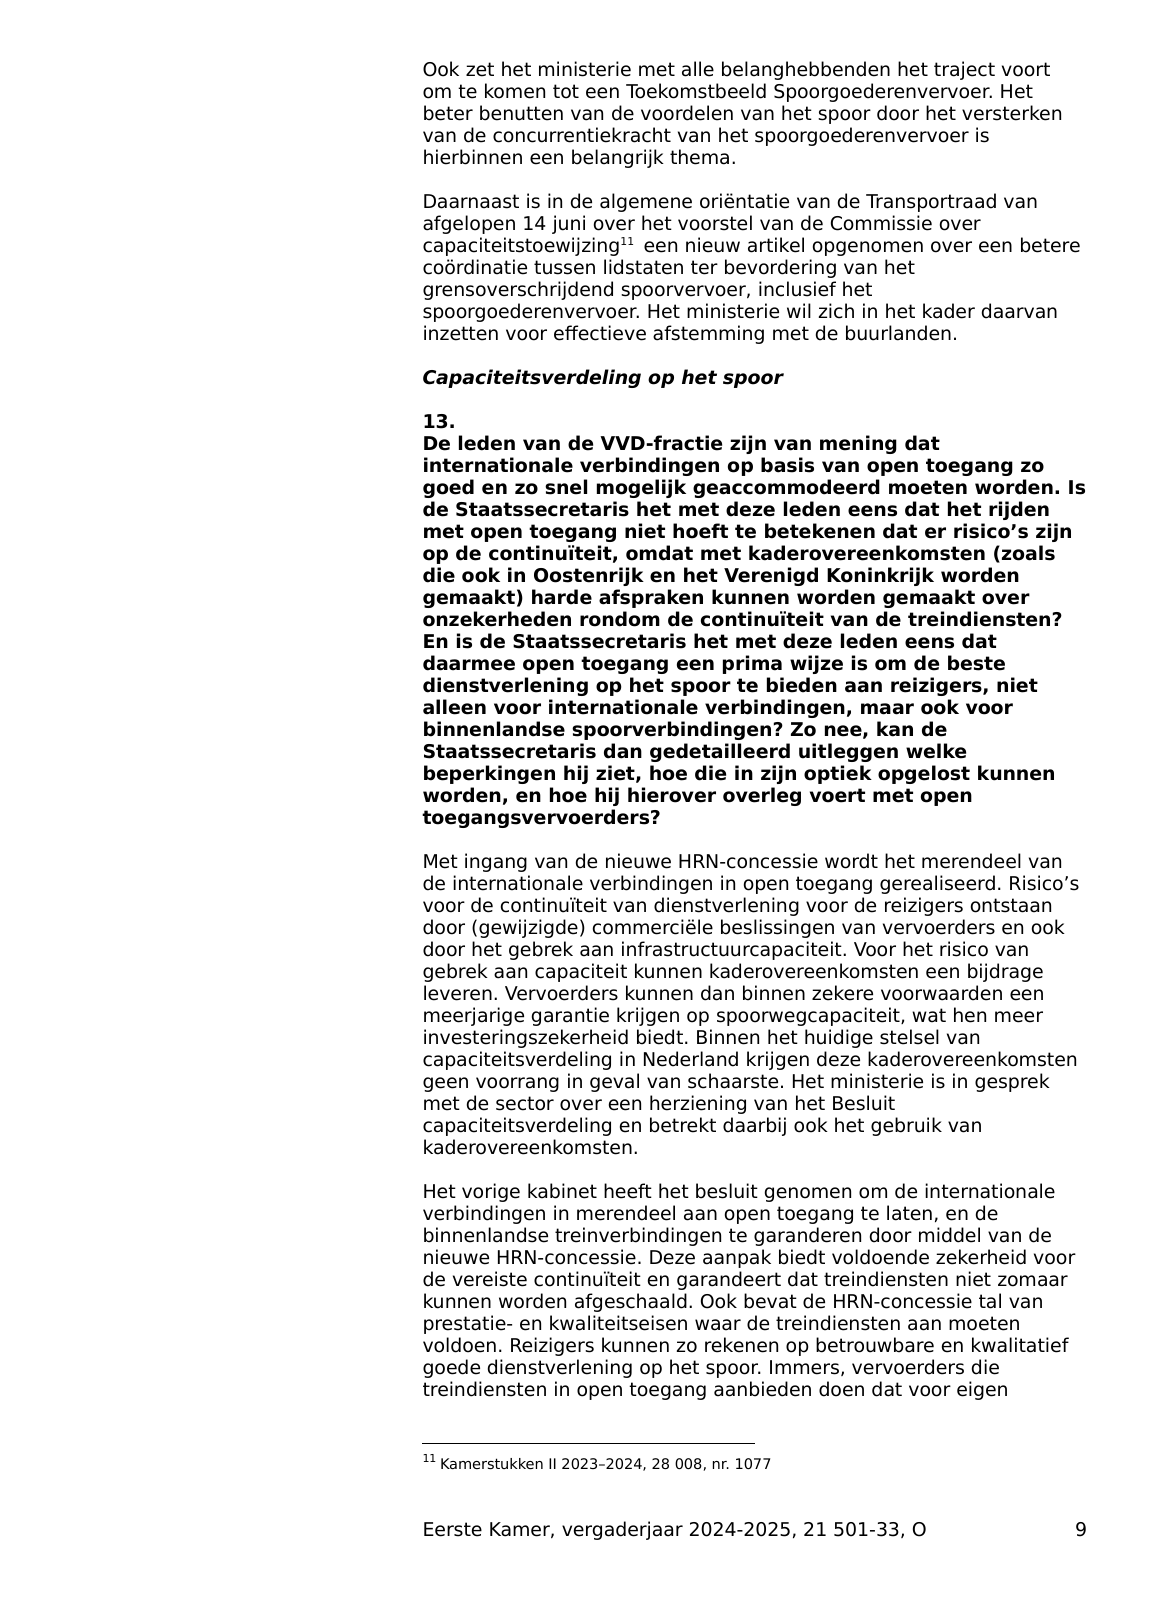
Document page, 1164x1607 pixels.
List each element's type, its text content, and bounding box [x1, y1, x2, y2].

text Met ingang van de nieuwe HRN-concessie wordt het merendeel van de internationale verbindingen in open toegang gerealiseerd. Risico’s voor de continuïteit van dienstverlening voor de reizigers ontstaan door (gewijzigde) commerciële beslissingen van vervoerders en ook door het gebrek aan infrastructuurcapaciteit. Voor het risico van gebrek aan capaciteit kunnen kaderovereenkomsten een bijdrage leveren. Vervoerders kunnen dan binnen zekere voorwaarden een meerjarige garantie krijgen op spoorwegcapaciteit, wat hen meer investeringszekerheid biedt. Binnen het huidige stelsel van capaciteitsverdeling in Nederland krijgen deze kaderovereenkomsten geen voorrang in geval van schaarste. Het ministerie is in gesprek met de sector over een herziening van het Besluit capaciteitsverdeling en betrekt daarbij ook het gebruik van kaderovereenkomsten. [422, 851, 1087, 1159]
text Daarnaast is in de algemene oriëntatie van de Transportraad van afgelopen 14 juni over het voorstel van de Commissie over capaciteitstoewijzing een nieuw artikel opgenomen over een betere coördinatie tussen lidstaten ter bevordering van het grensoverschrijdend spoorvervoer, inclusief het spoorgoederenvervoer. Het ministerie wil zich in het kader daarvan inzetten voor effectieve afstemming met de buurlanden. [422, 191, 1087, 345]
subtitle Capaciteitsverdeling op het spoor [422, 367, 1087, 389]
text Ook zet het ministerie met alle belanghebbenden het traject voort om te komen tot een Toekomstbeeld Spoorgoederenvervoer. Het beter benutten van de voordelen van het spoor door het versterken van de concurrentiekracht van het spoorgoederenvervoer is hierbinnen een belangrijk thema. [422, 59, 1087, 169]
text Kamerstukken II 2023–2024, 28 008, nr. 1077 [422, 1452, 1087, 1474]
text 13. [422, 411, 1087, 433]
text De leden van de VVD-fractie zijn van mening dat internationale verbindingen op basis van open toegang zo goed en zo snel mogelijk geaccommodeerd moeten worden. Is de Staatssecretaris het met deze leden eens dat het rijden met open toegang niet hoeft te betekenen dat er risico’s zijn op de continuïteit, omdat met kaderovereenkomsten (zoals die ook in Oostenrijk en het Verenigd Koninkrijk worden gemaakt) harde afspraken kunnen worden gemaakt over onzekerheden rondom de continuïteit van de treindiensten? En is de Staatssecretaris het met deze leden eens dat daarmee open toegang een prima wijze is om de beste dienstverlening op het spoor te bieden aan reizigers, niet alleen voor internationale verbindingen, maar ook voor binnenlandse spoorverbindingen? Zo nee, kan de Staatssecretaris dan gedetailleerd uitleggen welke beperkingen hij ziet, hoe die in zijn optiek opgelost kunnen worden, en hoe hij hierover overleg voert met open toegangsvervoerders? [422, 433, 1087, 829]
text Het vorige kabinet heeft het besluit genomen om de internationale verbindingen in merendeel aan open toegang te laten, en de binnenlandse treinverbindingen te garanderen door middel van de nieuwe HRN-concessie. Deze aanpak biedt voldoende zekerheid voor de vereiste continuïteit en garandeert dat treindiensten niet zomaar kunnen worden afgeschaald. Ook bevat de HRN-concessie tal van prestatie- en kwaliteitseisen waar de treindiensten aan moeten voldoen. Reizigers kunnen zo rekenen op betrouwbare en kwalitatief goede dienstverlening op het spoor. Immers, vervoerders die treindiensten in open toegang aanbieden doen dat voor eigen [422, 1181, 1087, 1401]
